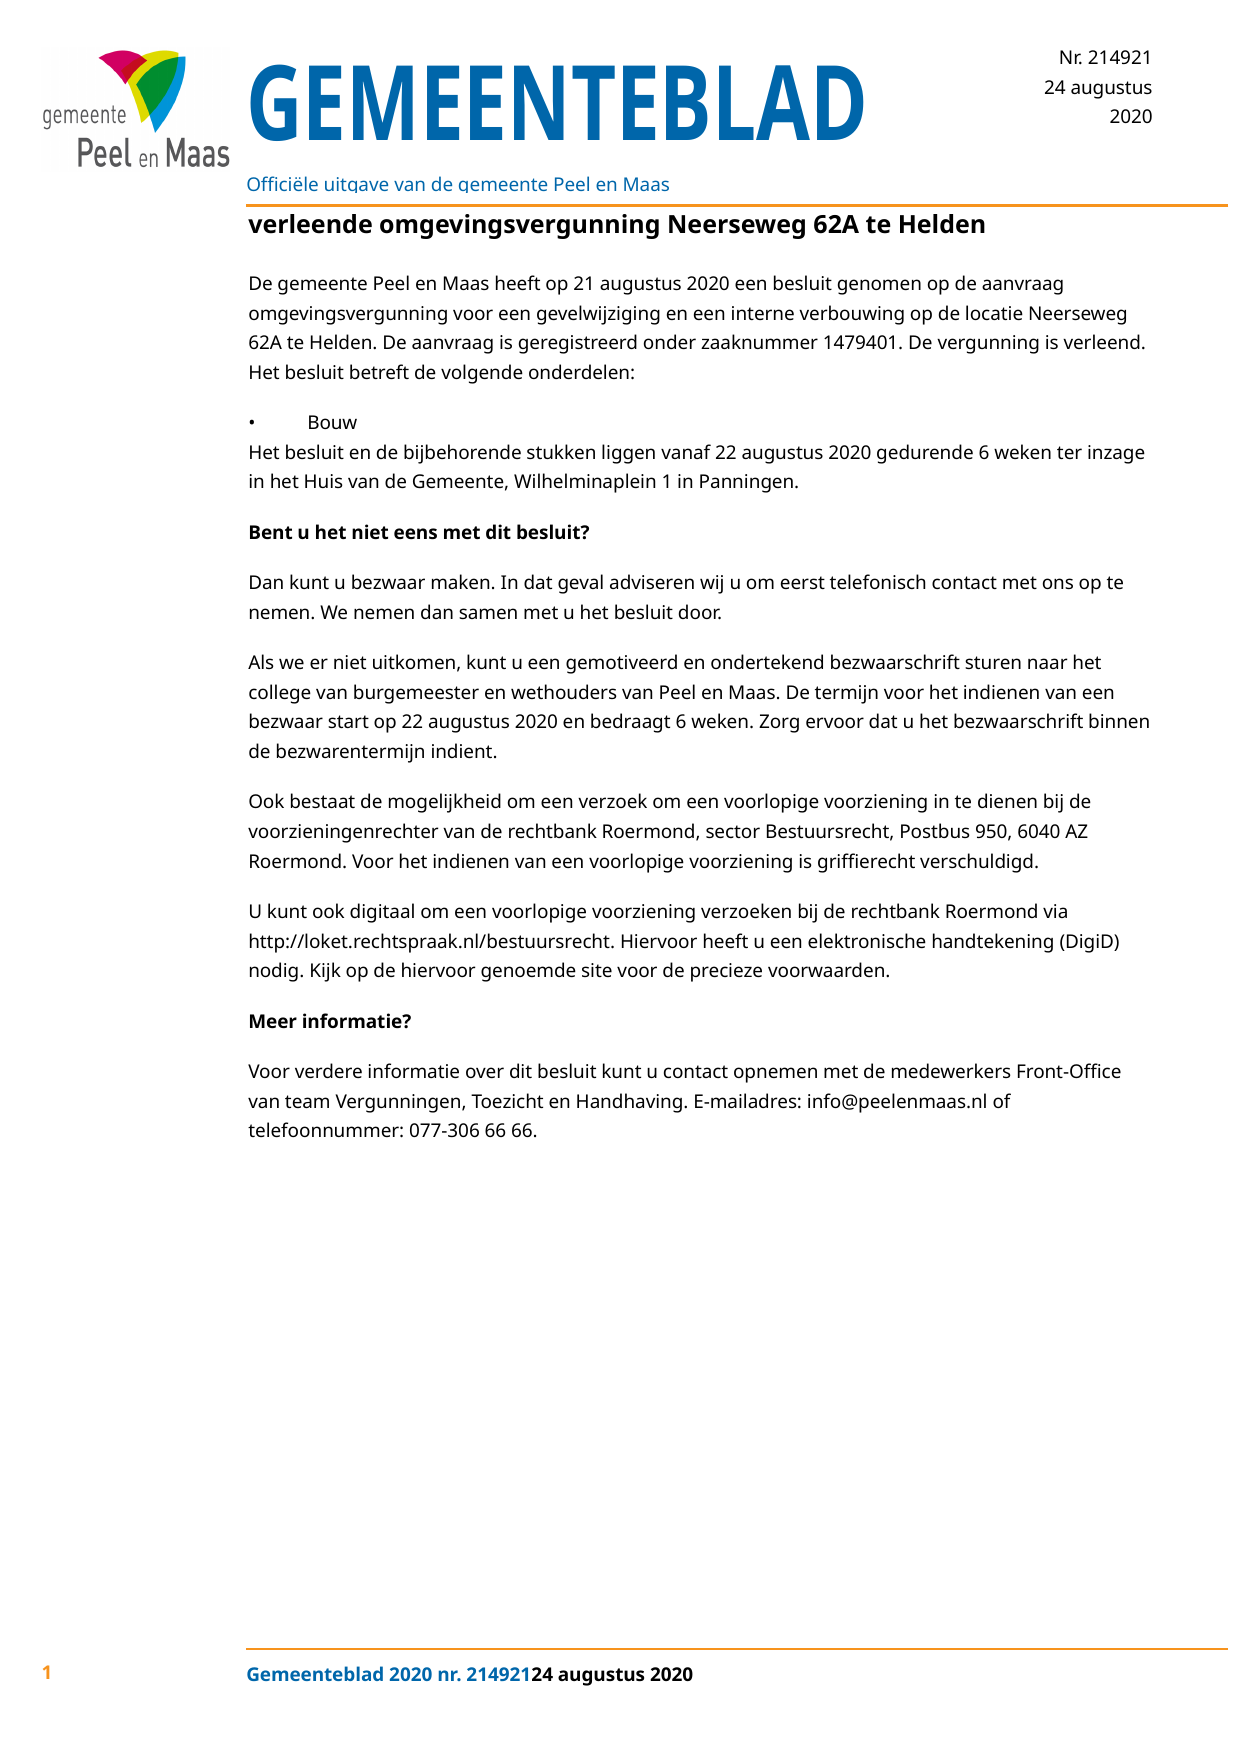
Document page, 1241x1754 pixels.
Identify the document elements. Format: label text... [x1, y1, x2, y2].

text De gemeente Peel en Maas heeft op 21 augustus 2020 een besluit genomen op de aanvraag omgevingsvergunning voor een gevelwijziging en een interne verbouwing op de locatie Neerseweg 62A te Helden. De aanvraag is geregistreerd onder zaaknummer 1479401. De vergunning is verleend. Het besluit betreft de volgende onderdelen: [248, 270, 1152, 385]
text Voor verdere informatie over dit besluit kunt u contact opnemen met de medewerkers Front-Office van team Vergunningen, Toezicht en Handhaving. E-mailadres: info@peelenmaas.nl of telefoonnummer: 077-306 66 66. [248, 1058, 1152, 1143]
text Ook bestaat de mogelijkheid om een verzoek om een voorlopige voorziening in te dienen bij de voorzieningenrechter van de rechtbank Roermond, sector Bestuursrecht, Postbus 950, 6040 AZ Roermond. Voor het indienen van een voorlopige voorziening is griffierecht verschuldigd. [248, 789, 1152, 873]
text Bent u het niet eens met dit besluit? [248, 519, 1152, 545]
picture [41, 47, 231, 172]
text Als we er niet uitkomen, kunt u een gemotiveerd en ondertekend bezwaarschrift sturen naar het college van burgemeester en wethouders van Peel en Maas. De termijn voor het indienen van een bezwaar start op 22 augustus 2020 en bedraagt 6 weken. Zorg ervoor dat u het bezwaarschrift binnen de bezwarentermijn indient. [248, 649, 1152, 764]
text Het besluit en de bijbehorende stukken liggen vanaf 22 augustus 2020 gedurende 6 weken ter inzage in het Huis van de Gemeente, Wilhelminaplein 1 in Panningen. [248, 439, 1152, 494]
text Dan kunt u bezwaar maken. In dat geval adviseren wij u om eerst telefonisch contact met ons op te nemen. We nemen dan samen met u het besluit door. [248, 569, 1152, 625]
text U kunt ook digitaal om een voorlopige voorziening verzoeken bij de rechtbank Roermond via http://loket.rechtspraak.nl/bestuursrecht. Hiervoor heeft u een elektronische handtekening (DigiD) nodig. Kijk op de hiervoor genoemde site voor de precieze voorwaarden. [248, 898, 1152, 983]
text Meer informatie? [248, 1008, 1152, 1033]
list Bouw [248, 409, 1152, 435]
text verleende omgevingsvergunning Neerseweg 62A te Helden [248, 207, 1152, 241]
